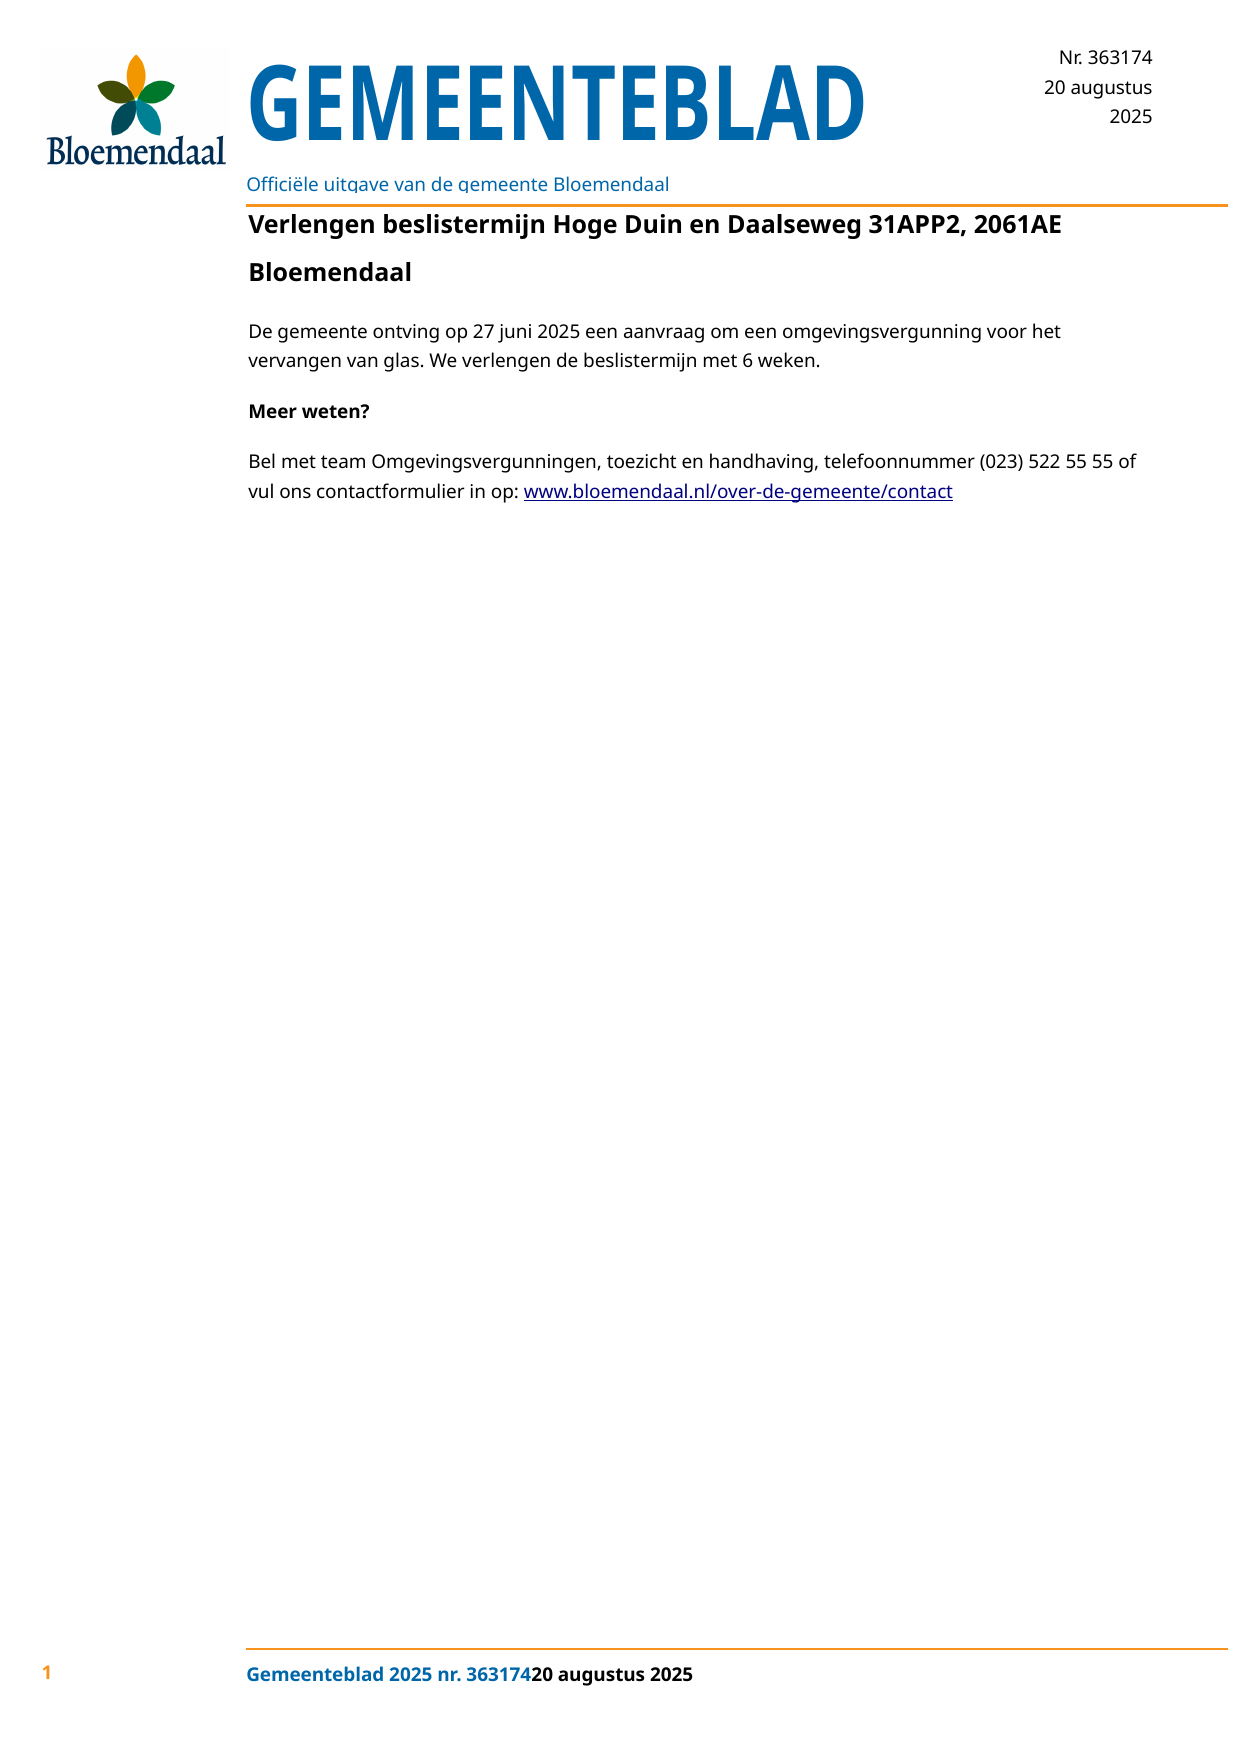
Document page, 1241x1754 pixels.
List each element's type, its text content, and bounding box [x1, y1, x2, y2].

text Verlengen beslistermijn Hoge Duin en Daalseweg 31APP2, 2061AE Bloemendaal [248, 207, 1152, 288]
picture [41, 47, 231, 172]
text Bel met team Omgevingsvergunningen, toezicht en handhaving, telefoonnummer (023) 522 55 55 of vul ons contactformulier in op: www.bloemendaal.nl/over-de-gemeente/contact [248, 448, 1152, 504]
text De gemeente ontving op 27 juni 2025 een aanvraag om een omgevingsvergunning voor het vervangen van glas. We verlengen de beslistermijn met 6 weken. [248, 318, 1152, 373]
text Meer weten? [248, 398, 1152, 424]
